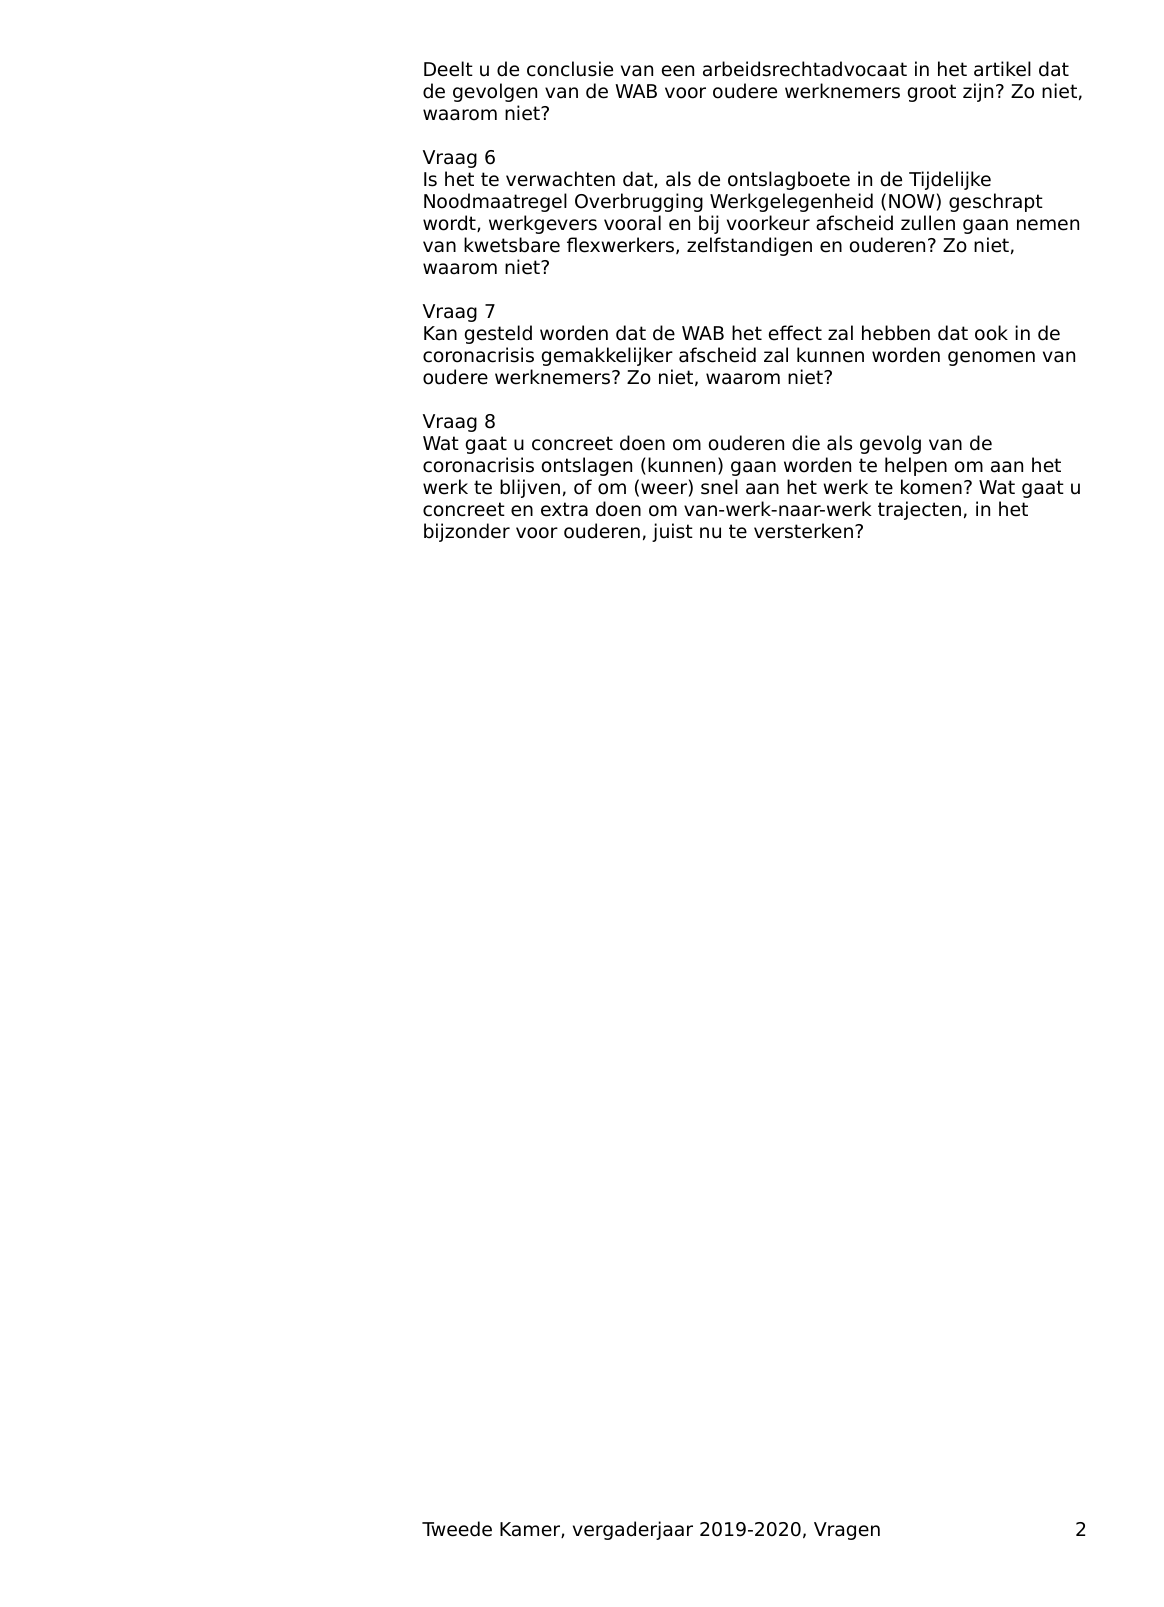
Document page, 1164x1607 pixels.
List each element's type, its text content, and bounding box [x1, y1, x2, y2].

text Deelt u de conclusie van een arbeidsrechtadvocaat in het artikel dat de gevolgen van de WAB voor oudere werknemers groot zijn? Zo niet, waarom niet? [422, 59, 1087, 125]
text Wat gaat u concreet doen om ouderen die als gevolg van de coronacrisis ontslagen (kunnen) gaan worden te helpen om aan het werk te blijven, of om (weer) snel aan het werk te komen? Wat gaat u concreet en extra doen om van-werk-naar-werk trajecten, in het bijzonder voor ouderen, juist nu te versterken? [422, 433, 1087, 543]
text Kan gesteld worden dat de WAB het effect zal hebben dat ook in de coronacrisis gemakkelijker afscheid zal kunnen worden genomen van oudere werknemers? Zo niet, waarom niet? [422, 323, 1087, 389]
text Vraag 8 [422, 411, 1087, 433]
text Vraag 7 [422, 301, 1087, 323]
text Is het te verwachten dat, als de ontslagboete in de Tijdelijke Noodmaatregel Overbrugging Werkgelegenheid (NOW) geschrapt wordt, werkgevers vooral en bij voorkeur afscheid zullen gaan nemen van kwetsbare flexwerkers, zelfstandigen en ouderen? Zo niet, waarom niet? [422, 169, 1087, 279]
text Vraag 6 [422, 147, 1087, 169]
